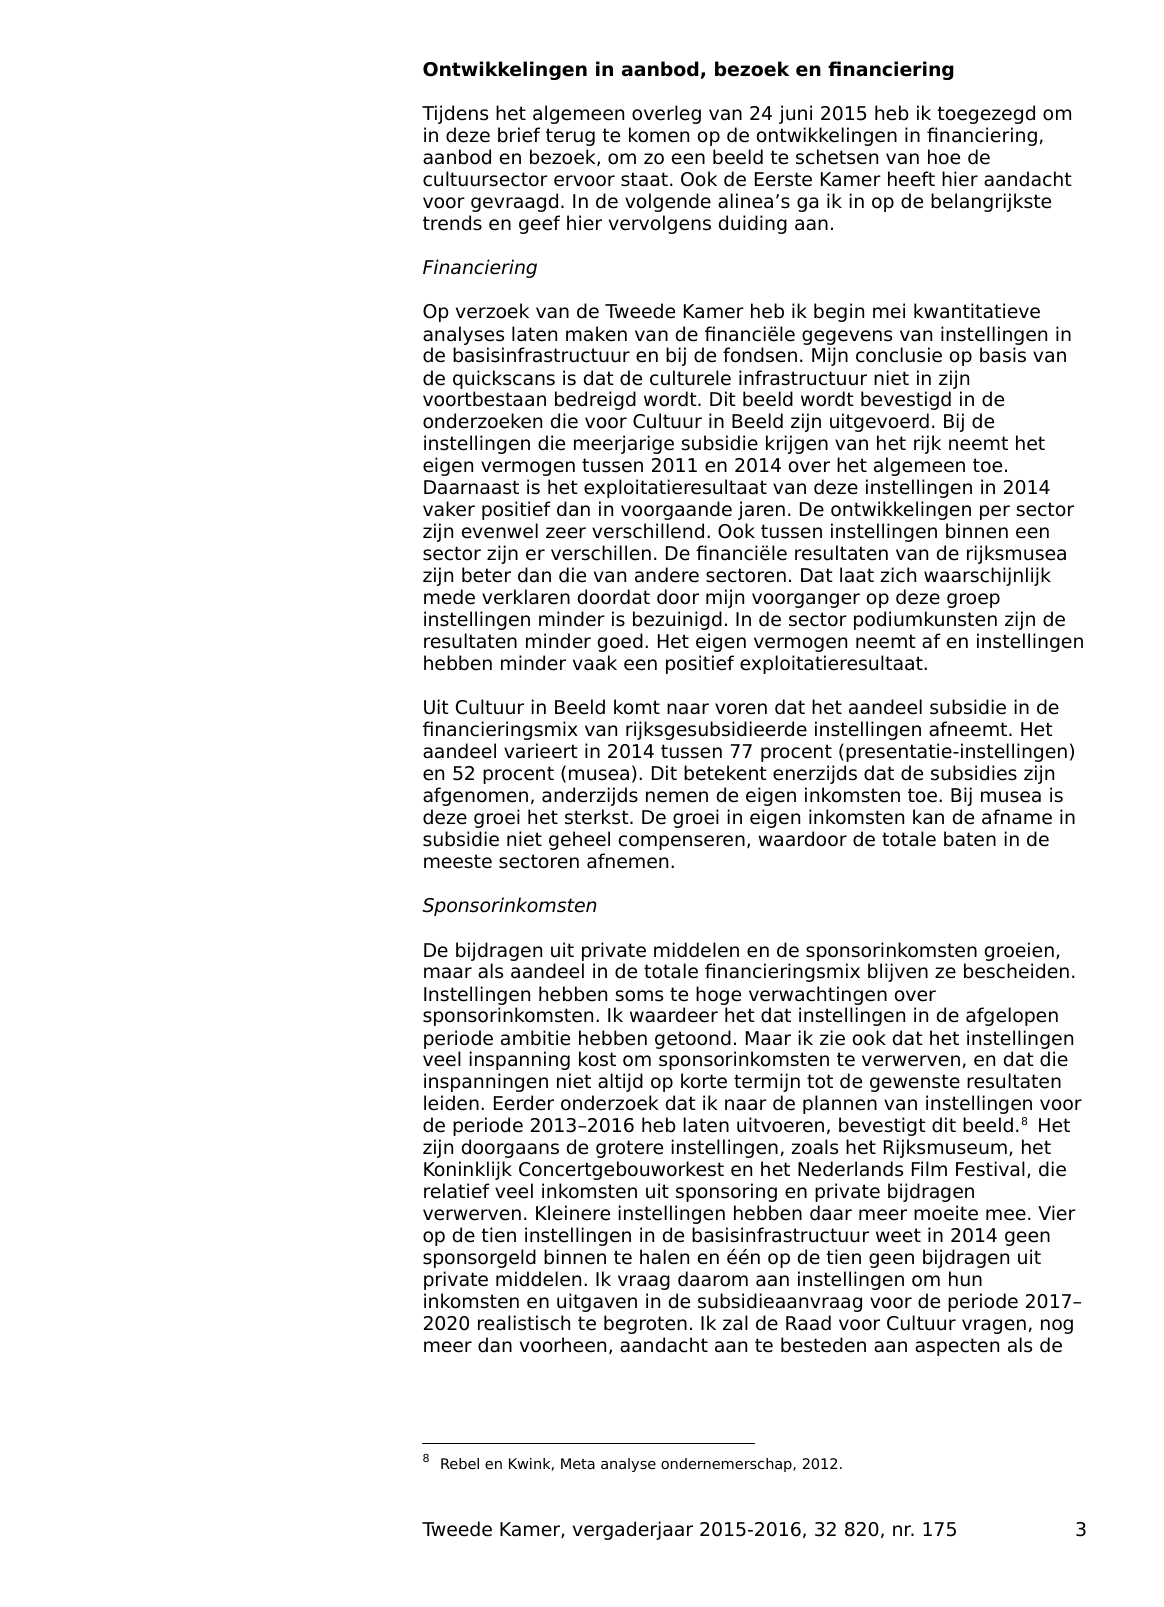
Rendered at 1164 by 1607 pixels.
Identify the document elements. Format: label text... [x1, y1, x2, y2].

text Uit Cultuur in Beeld komt naar voren dat het aandeel subsidie in de financieringsmix van rijksgesubsidieerde instellingen afneemt. Het aandeel varieert in 2014 tussen 77 procent (presentatie-instellingen) en 52 procent (musea). Dit betekent enerzijds dat de subsidies zijn afgenomen, anderzijds nemen de eigen inkomsten toe. Bij musea is deze groei het sterkst. De groei in eigen inkomsten kan de afname in subsidie niet geheel compenseren, waardoor de totale baten in de meeste sectoren afnemen. [422, 697, 1087, 873]
text Op verzoek van de Tweede Kamer heb ik begin mei kwantitatieve analyses laten maken van de financiële gegevens van instellingen in de basisinfrastructuur en bij de fondsen. Mijn conclusie op basis van de quickscans is dat de culturele infrastructuur niet in zijn voortbestaan bedreigd wordt. Dit beeld wordt bevestigd in de onderzoeken die voor Cultuur in Beeld zijn uitgevoerd. Bij de instellingen die meerjarige subsidie krijgen van het rijk neemt het eigen vermogen tussen 2011 en 2014 over het algemeen toe. Daarnaast is het exploitatieresultaat van deze instellingen in 2014 vaker positief dan in voorgaande jaren. De ontwikkelingen per sector zijn evenwel zeer verschillend. Ook tussen instellingen binnen een sector zijn er verschillen. De financiële resultaten van de rijksmusea zijn beter dan die van andere sectoren. Dat laat zich waarschijnlijk mede verklaren doordat door mijn voorganger op deze groep instellingen minder is bezuinigd. In de sector podiumkunsten zijn de resultaten minder goed. Het eigen vermogen neemt af en instellingen hebben minder vaak een positief exploitatieresultaat. [422, 301, 1087, 675]
subtitle Ontwikkelingen in aanbod, bezoek en financiering [422, 59, 1087, 81]
subtitle Financiering [422, 257, 1087, 279]
text Rebel en Kwink, Meta analyse ondernemerschap, 2012. [422, 1452, 1087, 1474]
text Tijdens het algemeen overleg van 24 juni 2015 heb ik toegezegd om in deze brief terug te komen op de ontwikkelingen in financiering, aanbod en bezoek, om zo een beeld te schetsen van hoe de cultuursector ervoor staat. Ook de Eerste Kamer heeft hier aandacht voor gevraagd. In de volgende alinea’s ga ik in op de belangrijkste trends en geef hier vervolgens duiding aan. [422, 103, 1087, 235]
subtitle Sponsorinkomsten [422, 895, 1087, 917]
text De bijdragen uit private middelen en de sponsorinkomsten groeien, maar als aandeel in de totale financieringsmix blijven ze bescheiden. Instellingen hebben soms te hoge verwachtingen over sponsorinkomsten. Ik waardeer het dat instellingen in de afgelopen periode ambitie hebben getoond. Maar ik zie ook dat het instellingen veel inspanning kost om sponsorinkomsten te verwerven, en dat die inspanningen niet altijd op korte termijn tot de gewenste resultaten leiden. Eerder onderzoek dat ik naar de plannen van instellingen voor de periode 2013–2016 heb laten uitvoeren, bevestigt dit beeld. Het zijn doorgaans de grotere instellingen, zoals het Rijksmuseum, het Koninklijk Concertgebouworkest en het Nederlands Film Festival, die relatief veel inkomsten uit sponsoring en private bijdragen verwerven. Kleinere instellingen hebben daar meer moeite mee. Vier op de tien instellingen in de basisinfrastructuur weet in 2014 geen sponsorgeld binnen te halen en één op de tien geen bijdragen uit private middelen. Ik vraag daarom aan instellingen om hun inkomsten en uitgaven in de subsidieaanvraag voor de periode 2017–2020 realistisch te begroten. Ik zal de Raad voor Cultuur vragen, nog meer dan voorheen, aandacht aan te besteden aan aspecten als de [422, 939, 1087, 1357]
